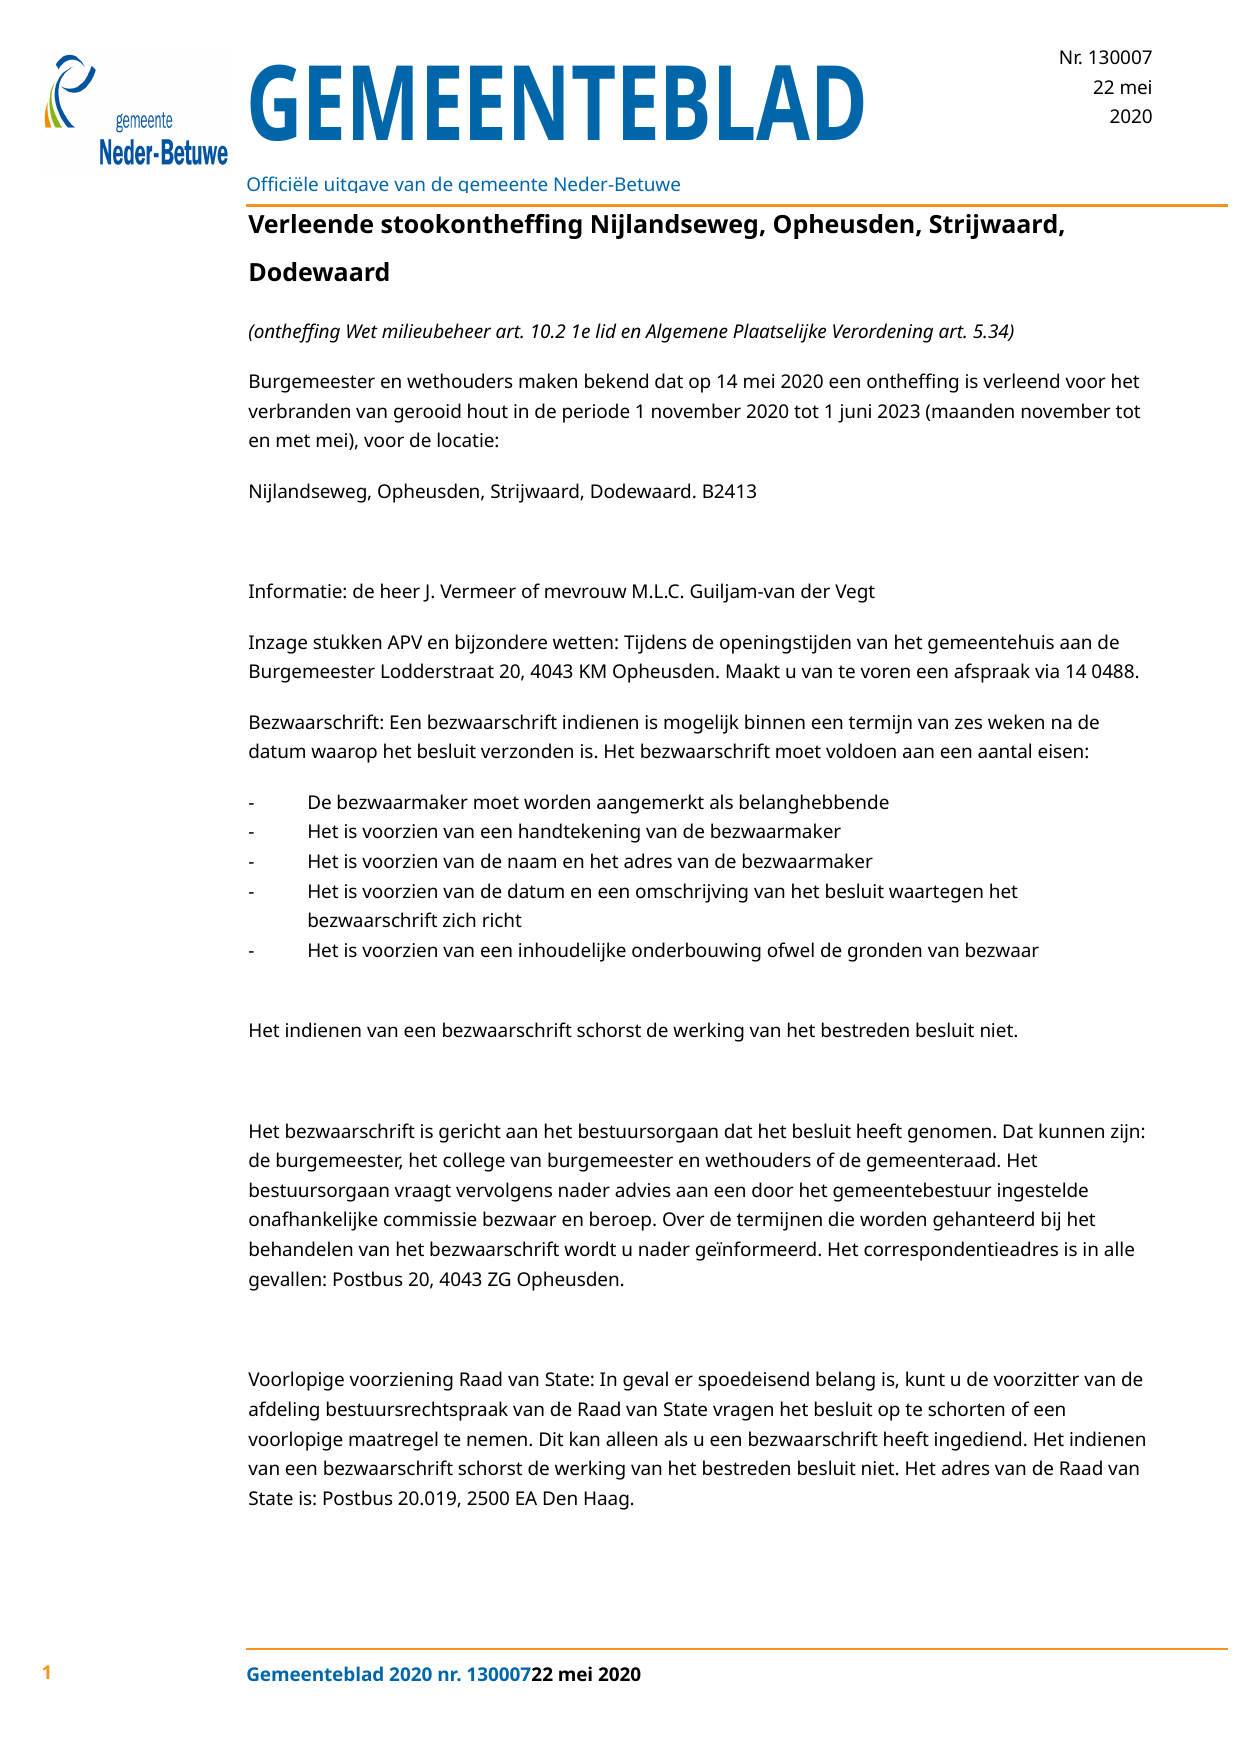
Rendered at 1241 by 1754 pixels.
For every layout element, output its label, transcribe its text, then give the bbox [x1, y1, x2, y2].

text Verleende stookontheffing Nijlandseweg, Opheusden, Strijwaard, Dodewaard [248, 207, 1152, 288]
text Inzage stukken APV en bijzondere wetten: Tijdens de openingstijden van het gemeentehuis aan de Burgemeester Lodderstraat 20, 4043 KM Opheusden. Maakt u van te voren een afspraak via 14 0488. [248, 629, 1152, 684]
picture [41, 47, 231, 172]
list Het is voorzien van een handtekening van de bezwaarmaker [248, 819, 1152, 844]
text (ontheffing Wet milieubeheer art. 10.2 1e lid en Algemene Plaatselijke Verordening art. 5.34) [248, 318, 1152, 344]
text Informatie: de heer J. Vermeer of mevrouw M.L.C. Guiljam-van der Vegt [248, 579, 1152, 604]
text Het indienen van een bezwaarschrift schorst de werking van het bestreden besluit niet. [248, 1017, 1152, 1043]
list Het is voorzien van een inhoudelijke onderbouwing ofwel de gronden van bezwaar [248, 937, 1152, 963]
list Het is voorzien van de datum en een omschrijving van het besluit waartegen het bezwaarschrift zich richt [248, 878, 1152, 933]
list De bezwaarmaker moet worden aangemerkt als belanghebbende [248, 789, 1152, 815]
text Bezwaarschrift: Een bezwaarschrift indienen is mogelijk binnen een termijn van zes weken na de datum waarop het besluit verzonden is. Het bezwaarschrift moet voldoen aan een aantal eisen: [248, 709, 1152, 764]
list Het is voorzien van de naam en het adres van de bezwaarmaker [248, 848, 1152, 874]
text Het bezwaarschrift is gericht aan het bestuursorgaan dat het besluit heeft genomen. Dat kunnen zijn: de burgemeester, het college van burgemeester en wethouders of de gemeenteraad. Het bestuursorgaan vraagt vervolgens nader advies aan een door het gemeentebestuur ingestelde onafhankelijke commissie bezwaar en beroep. Over de termijnen die worden gehanteerd bij het behandelen van het bezwaarschrift wordt u nader geïnformeerd. Het correspondentieadres is in alle gevallen: Postbus 20, 4043 ZG Opheusden. [248, 1118, 1152, 1292]
text Voorlopige voorziening Raad van State: In geval er spoedeisend belang is, kunt u de voorzitter van de afdeling bestuursrechtspraak van de Raad van State vragen het besluit op te schorten of een voorlopige maatregel te nemen. Dit kan alleen als u een bezwaarschrift heeft ingediend. Het indienen van een bezwaarschrift schorst de werking van het bestreden besluit niet. Het adres van de Raad van State is: Postbus 20.019, 2500 EA Den Haag. [248, 1367, 1152, 1511]
text Nijlandseweg, Opheusden, Strijwaard, Dodewaard. B2413 [248, 478, 1152, 504]
text Burgemeester en wethouders maken bekend dat op 14 mei 2020 een ontheffing is verleend voor het verbranden van gerooid hout in de periode 1 november 2020 tot 1 juni 2023 (maanden november tot en met mei), voor de locatie: [248, 368, 1152, 453]
